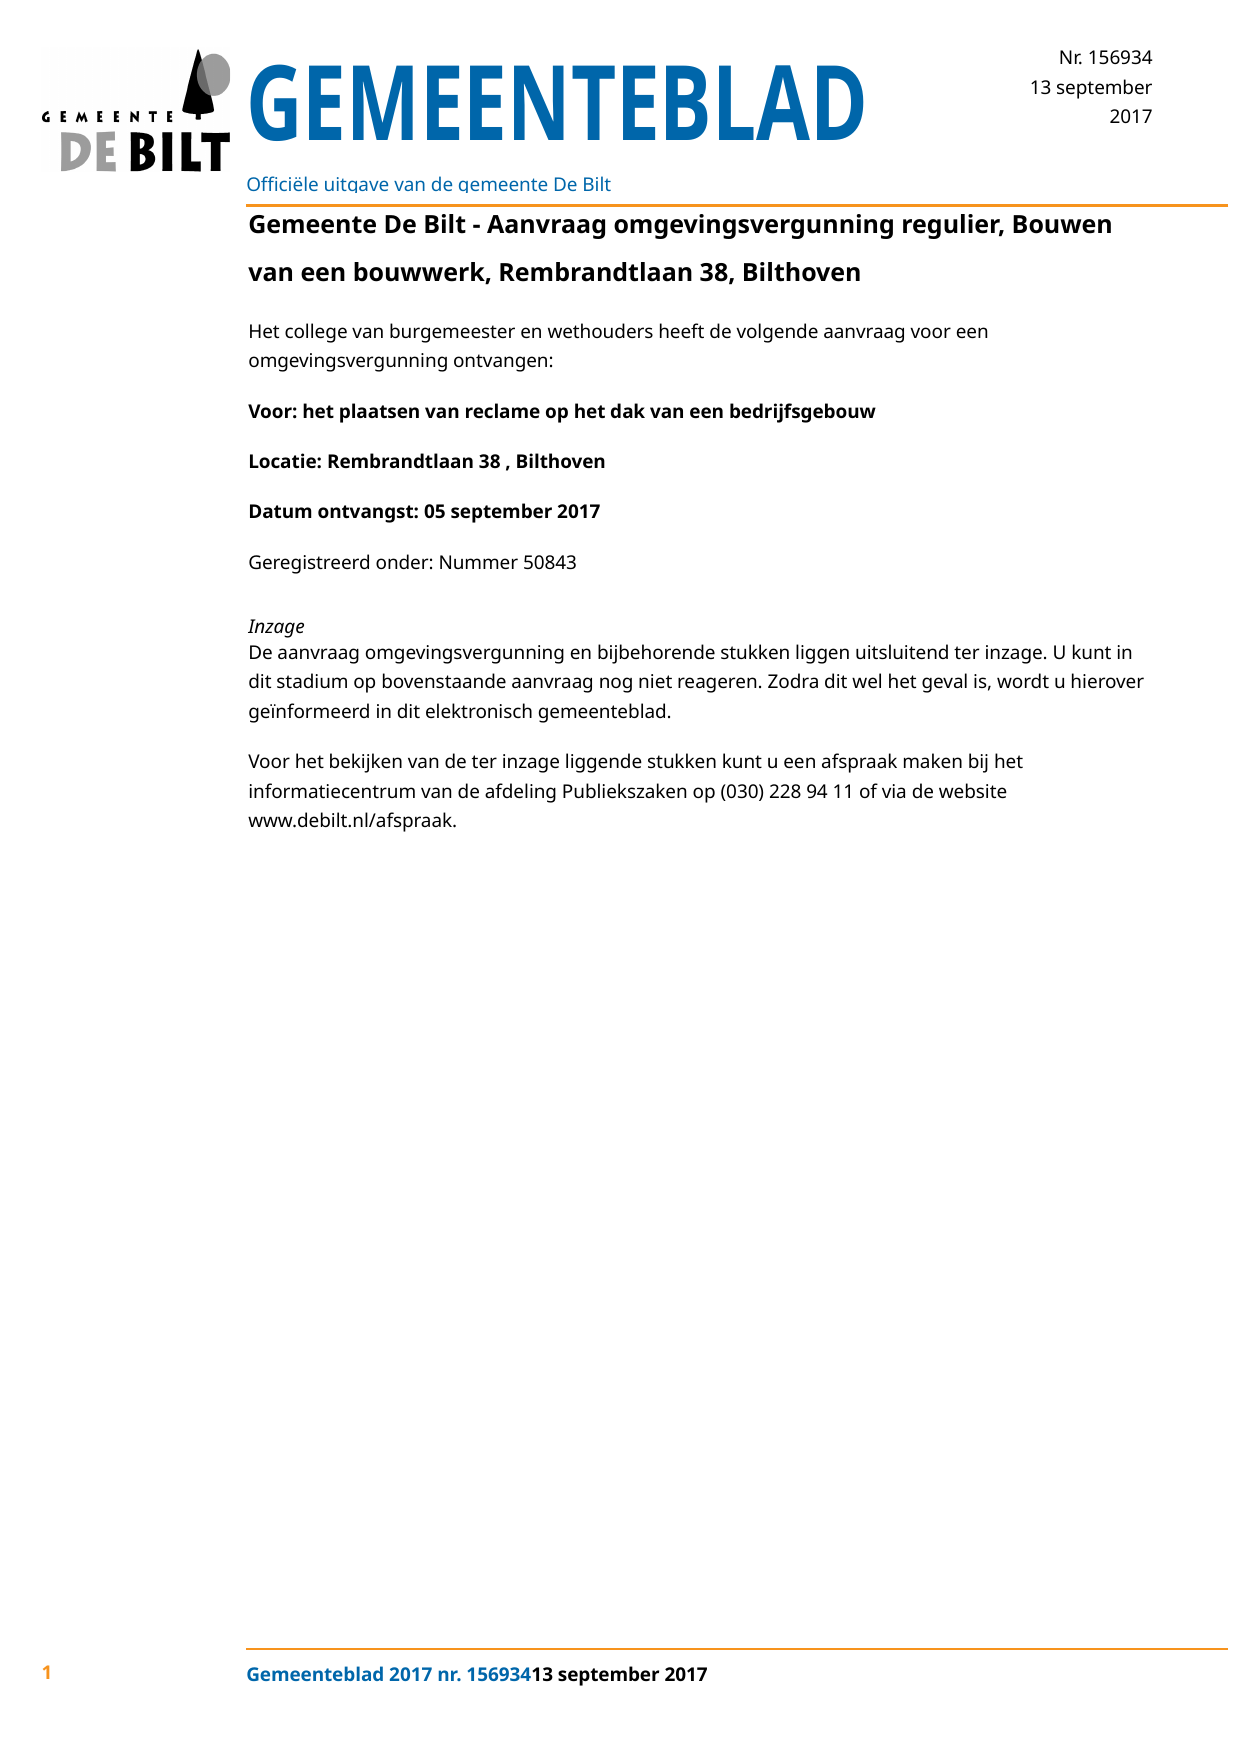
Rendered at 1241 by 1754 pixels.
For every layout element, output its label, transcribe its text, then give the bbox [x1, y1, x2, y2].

text Voor het bekijken van de ter inzage liggende stukken kunt u een afspraak maken bij het informatiecentrum van de afdeling Publiekszaken op (030) 228 94 11 of via de website www.debilt.nl/afspraak. [248, 748, 1152, 833]
text Locatie: Rembrandtlaan 38 , Bilthoven [248, 448, 1152, 474]
text Inzage [248, 613, 1152, 639]
text De aanvraag omgevingsvergunning en bijbehorende stukken liggen uitsluitend ter inzage. U kunt in dit stadium op bovenstaande aanvraag nog niet reageren. Zodra dit wel het geval is, wordt u hierover geïnformeerd in dit elektronisch gemeenteblad. [248, 639, 1152, 724]
text Geregistreerd onder: Nummer 50843 [248, 549, 1152, 575]
text Het college van burgemeester en wethouders heeft de volgende aanvraag voor een omgevingsvergunning ontvangen: [248, 318, 1152, 373]
text Gemeente De Bilt - Aanvraag omgevingsvergunning regulier, Bouwen van een bouwwerk, Rembrandtlaan 38, Bilthoven [248, 207, 1152, 288]
picture [41, 47, 231, 172]
text Datum ontvangst: 05 september 2017 [248, 499, 1152, 524]
text Voor: het plaatsen van reclame op het dak van een bedrijfsgebouw [248, 398, 1152, 424]
